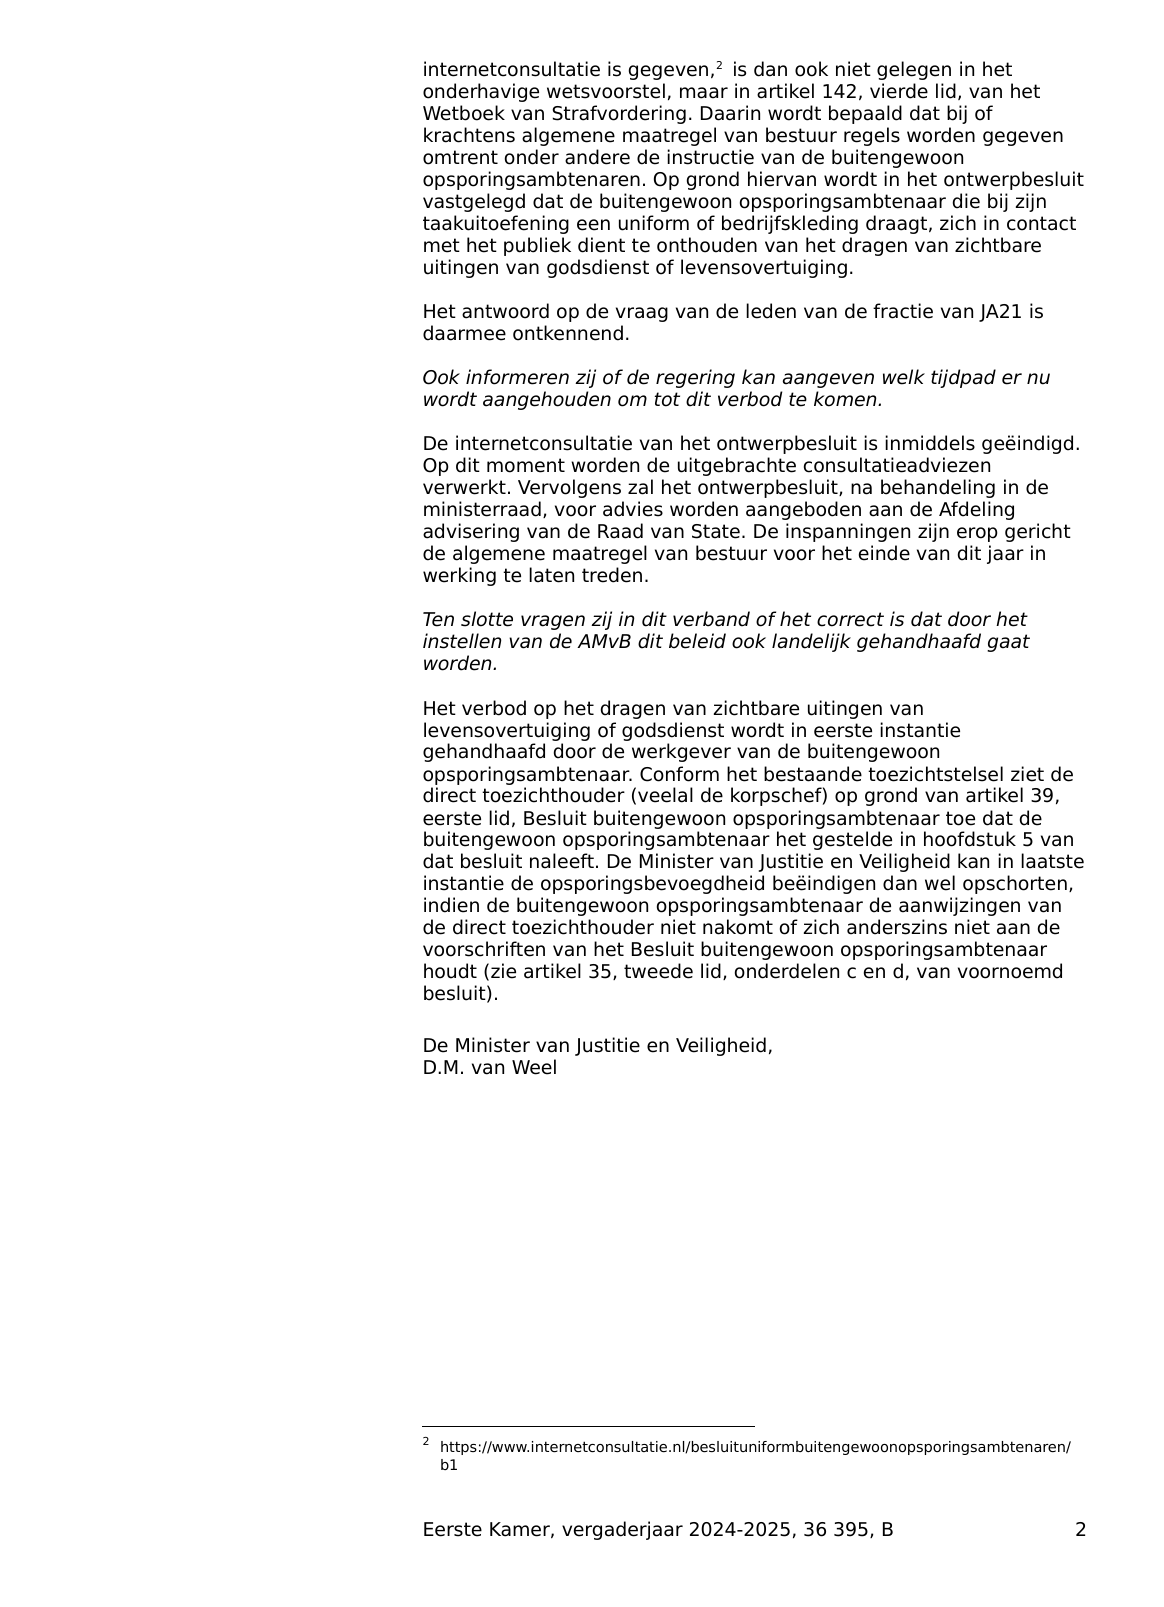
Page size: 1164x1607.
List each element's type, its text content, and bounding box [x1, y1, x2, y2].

text Ten slotte vragen zij in dit verband of het correct is dat door het instellen van de AMvB dit beleid ook landelijk gehandhaafd gaat worden. [422, 609, 1087, 675]
text internetconsultatie is gegeven, is dan ook niet gelegen in het onderhavige wetsvoorstel, maar in artikel 142, vierde lid, van het Wetboek van Strafvordering. Daarin wordt bepaald dat bij of krachtens algemene maatregel van bestuur regels worden gegeven omtrent onder andere de instructie van de buitengewoon opsporingsambtenaren. Op grond hiervan wordt in het ontwerpbesluit vastgelegd dat de buitengewoon opsporingsambtenaar die bij zijn taakuitoefening een uniform of bedrijfskleding draagt, zich in contact met het publiek dient te onthouden van het dragen van zichtbare uitingen van godsdienst of levensovertuiging. [422, 59, 1087, 279]
text Ook informeren zij of de regering kan aangeven welk tijdpad er nu wordt aangehouden om tot dit verbod te komen. [422, 367, 1087, 411]
text Het antwoord op de vraag van de leden van de fractie van JA21 is daarmee ontkennend. [422, 301, 1087, 345]
text De Minister van Justitie en Veiligheid, D.M. van Weel [422, 1035, 1087, 1079]
text https://www.internetconsultatie.nl/besluituniformbuitengewoonopsporingsambtenaren/b1 [422, 1435, 1087, 1474]
text De internetconsultatie van het ontwerpbesluit is inmiddels geëindigd. Op dit moment worden de uitgebrachte consultatieadviezen verwerkt. Vervolgens zal het ontwerpbesluit, na behandeling in de ministerraad, voor advies worden aangeboden aan de Afdeling advisering van de Raad van State. De inspanningen zijn erop gericht de algemene maatregel van bestuur voor het einde van dit jaar in werking te laten treden. [422, 433, 1087, 587]
text Het verbod op het dragen van zichtbare uitingen van levensovertuiging of godsdienst wordt in eerste instantie gehandhaafd door de werkgever van de buitengewoon opsporingsambtenaar. Conform het bestaande toezichtstelsel ziet de direct toezichthouder (veelal de korpschef) op grond van artikel 39, eerste lid, Besluit buitengewoon opsporingsambtenaar toe dat de buitengewoon opsporingsambtenaar het gestelde in hoofdstuk 5 van dat besluit naleeft. De Minister van Justitie en Veiligheid kan in laatste instantie de opsporingsbevoegdheid beëindigen dan wel opschorten, indien de buitengewoon opsporingsambtenaar de aanwijzingen van de direct toezichthouder niet nakomt of zich anderszins niet aan de voorschriften van het Besluit buitengewoon opsporingsambtenaar houdt (zie artikel 35, tweede lid, onderdelen c en d, van voornoemd besluit). [422, 697, 1087, 1005]
